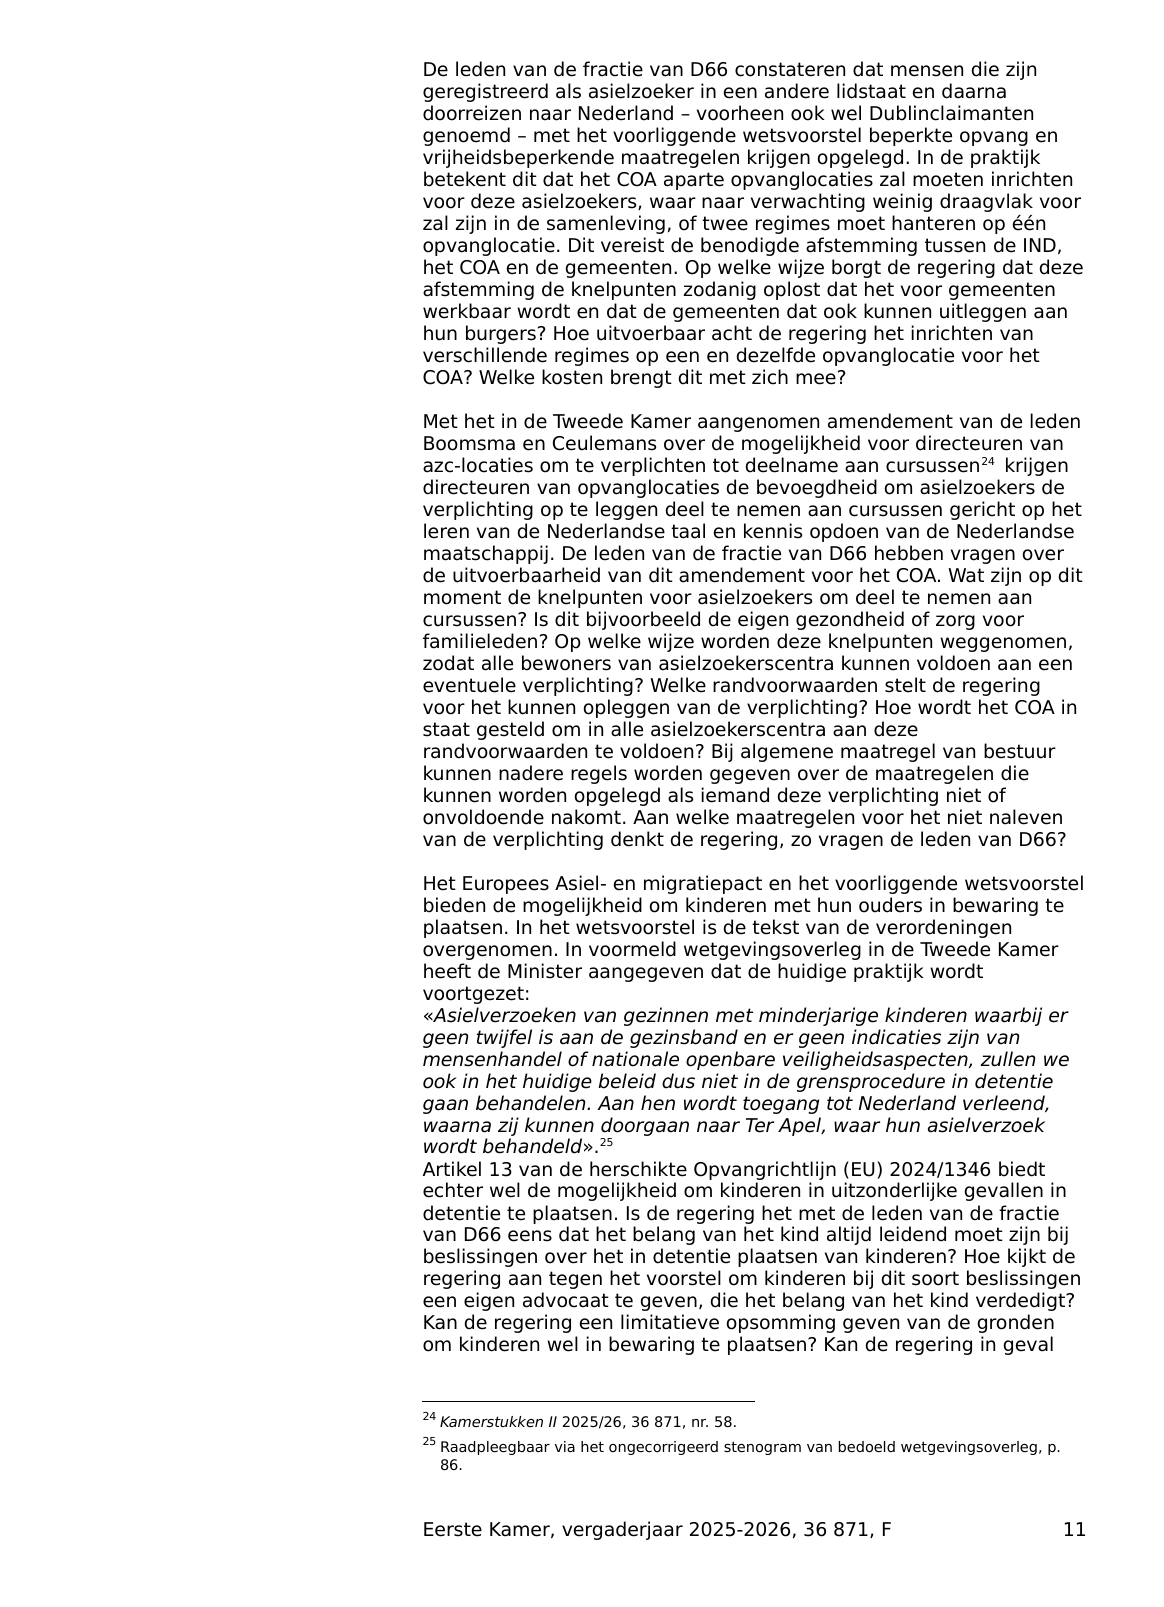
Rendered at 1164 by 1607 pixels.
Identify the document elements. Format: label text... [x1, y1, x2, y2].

text «Asielverzoeken van gezinnen met minderjarige kinderen waarbij er geen twijfel is aan de gezinsband en er geen indicaties zijn van mensenhandel of nationale openbare veiligheidsaspecten, zullen we ook in het huidige beleid dus niet in de grensprocedure in detentie gaan behandelen. Aan hen wordt toegang tot Nederland verleend, waarna zij kunnen doorgaan naar Ter Apel, waar hun asielverzoek wordt behandeld». [422, 1004, 1087, 1158]
text Raadpleegbaar via het ongecorrigeerd stenogram van bedoeld wetgevingsoverleg, p. 86. [422, 1435, 1087, 1474]
text De leden van de fractie van D66 constateren dat mensen die zijn geregistreerd als asielzoeker in een andere lidstaat en daarna doorreizen naar Nederland – voorheen ook wel Dublinclaimanten genoemd – met het voorliggende wetsvoorstel beperkte opvang en vrijheidsbeperkende maatregelen krijgen opgelegd. In de praktijk betekent dit dat het COA aparte opvanglocaties zal moeten inrichten voor deze asielzoekers, waar naar verwachting weinig draagvlak voor zal zijn in de samenleving, of twee regimes moet hanteren op één opvanglocatie. Dit vereist de benodigde afstemming tussen de IND, het COA en de gemeenten. Op welke wijze borgt de regering dat deze afstemming de knelpunten zodanig oplost dat het voor gemeenten werkbaar wordt en dat de gemeenten dat ook kunnen uitleggen aan hun burgers? Hoe uitvoerbaar acht de regering het inrichten van verschillende regimes op een en dezelfde opvanglocatie voor het COA? Welke kosten brengt dit met zich mee? [422, 59, 1087, 389]
text Kamerstukken II 2025/26, 36 871, nr. 58. [422, 1410, 1087, 1432]
text Het Europees Asiel- en migratiepact en het voorliggende wetsvoorstel bieden de mogelijkheid om kinderen met hun ouders in bewaring te plaatsen. In het wetsvoorstel is de tekst van de verordeningen overgenomen. In voormeld wetgevingsoverleg in de Tweede Kamer heeft de Minister aangegeven dat de huidige praktijk wordt voortgezet: [422, 873, 1087, 1004]
text Met het in de Tweede Kamer aangenomen amendement van de leden Boomsma en Ceulemans over de mogelijkheid voor directeuren van azc-locaties om te verplichten tot deelname aan cursussen krijgen directeuren van opvanglocaties de bevoegdheid om asielzoekers de verplichting op te leggen deel te nemen aan cursussen gericht op het leren van de Nederlandse taal en kennis opdoen van de Nederlandse maatschappij. De leden van de fractie van D66 hebben vragen over de uitvoerbaarheid van dit amendement voor het COA. Wat zijn op dit moment de knelpunten voor asielzoekers om deel te nemen aan cursussen? Is dit bijvoorbeeld de eigen gezondheid of zorg voor familieleden? Op welke wijze worden deze knelpunten weggenomen, zodat alle bewoners van asielzoekerscentra kunnen voldoen aan een eventuele verplichting? Welke randvoorwaarden stelt de regering voor het kunnen opleggen van de verplichting? Hoe wordt het COA in staat gesteld om in alle asielzoekerscentra aan deze randvoorwaarden te voldoen? Bij algemene maatregel van bestuur kunnen nadere regels worden gegeven over de maatregelen die kunnen worden opgelegd als iemand deze verplichting niet of onvoldoende nakomt. Aan welke maatregelen voor het niet naleven van de verplichting denkt de regering, zo vragen de leden van D66? [422, 411, 1087, 851]
text Artikel 13 van de herschikte Opvangrichtlijn (EU) 2024/1346 biedt echter wel de mogelijkheid om kinderen in uitzonderlijke gevallen in detentie te plaatsen. Is de regering het met de leden van de fractie van D66 eens dat het belang van het kind altijd leidend moet zijn bij beslissingen over het in detentie plaatsen van kinderen? Hoe kijkt de regering aan tegen het voorstel om kinderen bij dit soort beslissingen een eigen advocaat te geven, die het belang van het kind verdedigt? Kan de regering een limitatieve opsomming geven van de gronden om kinderen wel in bewaring te plaatsen? Kan de regering in geval [422, 1158, 1087, 1356]
